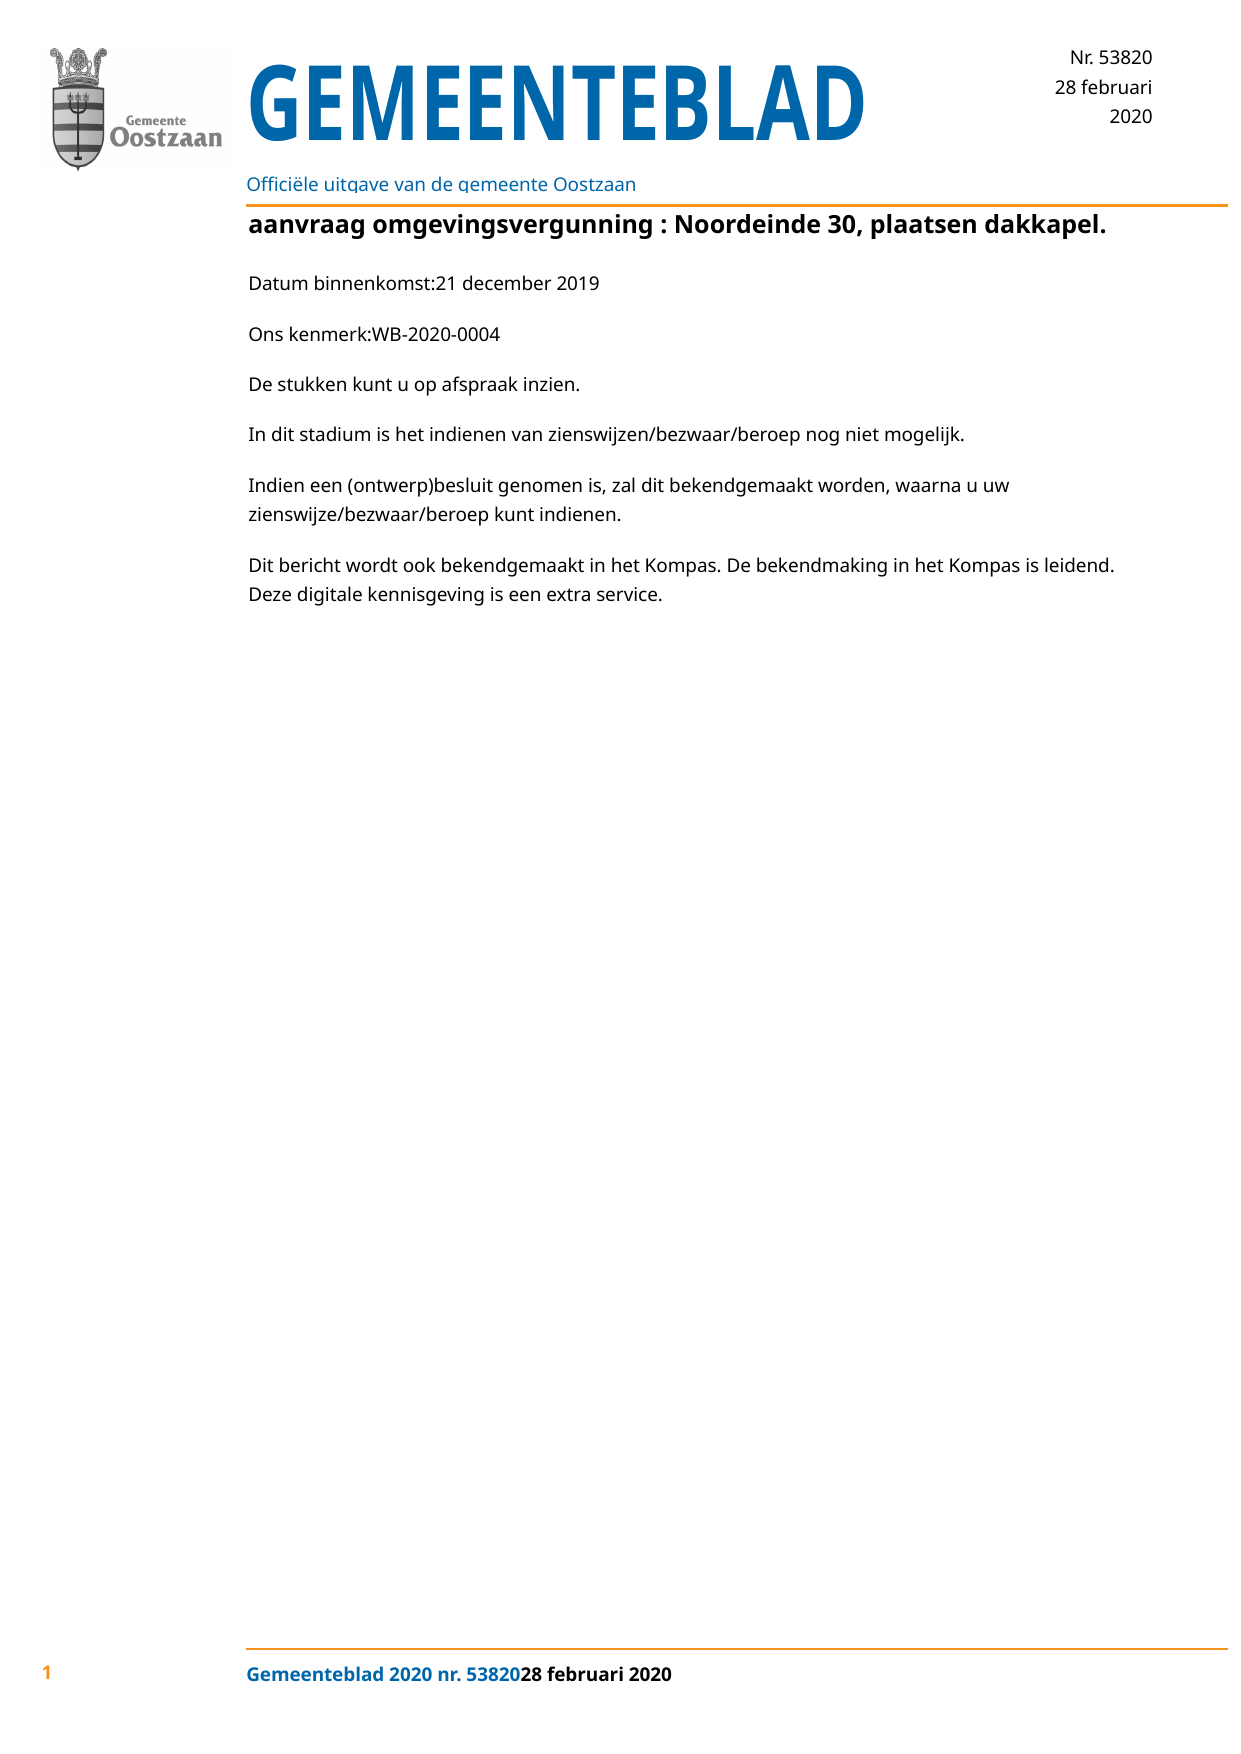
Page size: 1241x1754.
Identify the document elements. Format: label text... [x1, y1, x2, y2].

text In dit stadium is het indienen van zienswijzen/bezwaar/beroep nog niet mogelijk. [248, 422, 1152, 447]
text De stukken kunt u op afspraak inzien. [248, 371, 1152, 397]
text Indien een (ontwerp)besluit genomen is, zal dit bekendgemaakt worden, waarna u uw zienswijze/bezwaar/beroep kunt indienen. [248, 472, 1152, 527]
picture [41, 47, 231, 172]
text Datum binnenkomst:21 december 2019 [248, 270, 1152, 296]
text Ons kenmerk:WB-2020-0004 [248, 321, 1152, 346]
text Dit bericht wordt ook bekendgemaakt in het Kompas. De bekendmaking in het Kompas is leidend. Deze digitale kennisgeving is een extra service. [248, 552, 1152, 607]
text aanvraag omgevingsvergunning : Noordeinde 30, plaatsen dakkapel. [248, 207, 1152, 241]
